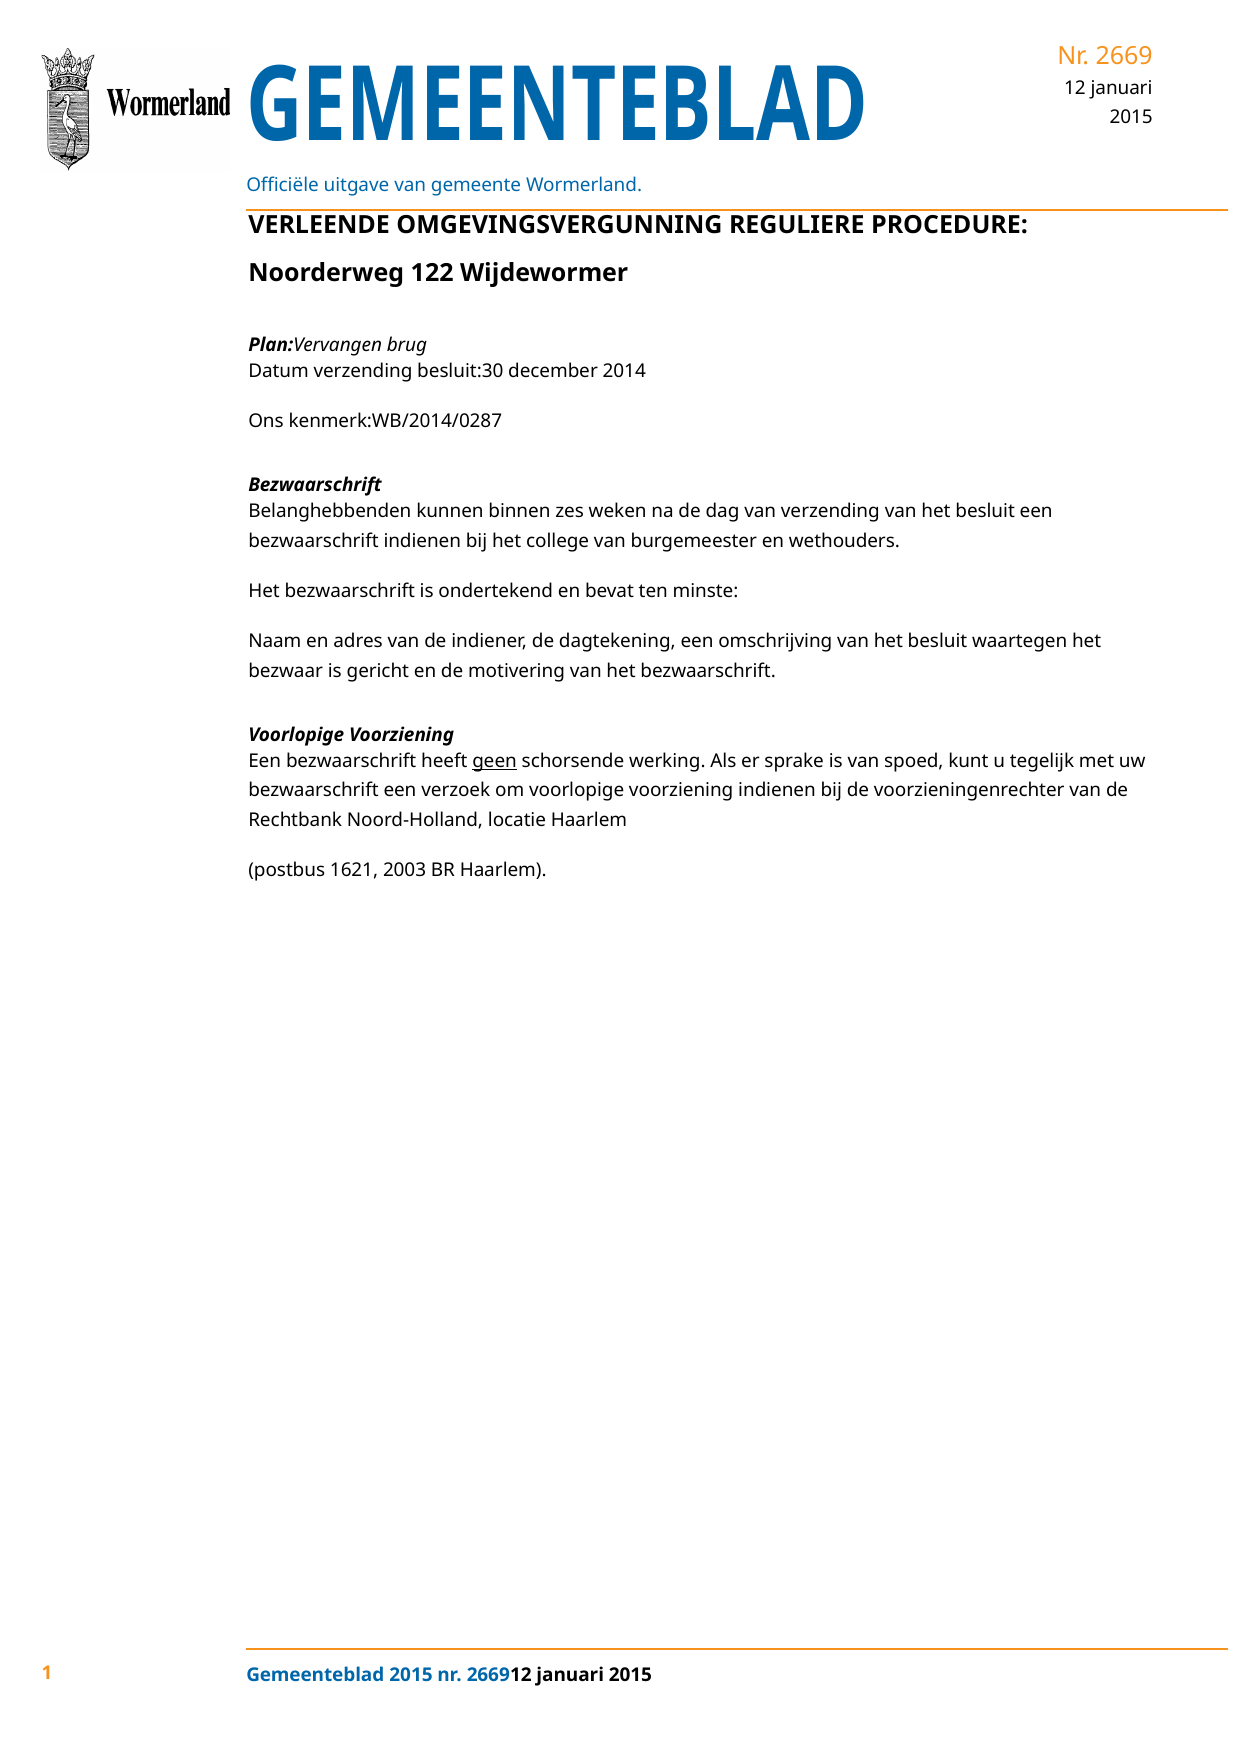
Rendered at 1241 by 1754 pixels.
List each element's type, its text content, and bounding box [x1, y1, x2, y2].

text Bezwaarschrift [248, 472, 1152, 497]
text Belanghebbenden kunnen binnen zes weken na de dag van verzending van het besluit een bezwaarschrift indienen bij het college van burgemeester en wethouders. [248, 497, 1152, 553]
text Een bezwaarschrift heeft geen schorsende werking. Als er sprake is van spoed, kunt u tegelijk met uw bezwaarschrift een verzoek om voorlopige voorziening indienen bij de voorzieningenrechter van de Rechtbank Noord-Holland, locatie Haarlem [248, 747, 1152, 832]
text Ons kenmerk:WB/2014/0287 [248, 408, 1152, 433]
picture [41, 47, 231, 172]
text Datum verzending besluit:30 december 2014 [248, 357, 1152, 383]
text Plan:Vervangen brug [248, 331, 1152, 357]
text Voorlopige Voorziening [248, 721, 1152, 747]
text VERLEENDE OMGEVINGSVERGUNNING REGULIERE PROCEDURE: Noorderweg 122 Wijdewormer [248, 211, 1152, 288]
text Het bezwaarschrift is ondertekend en bevat ten minste: [248, 577, 1152, 603]
text Naam en adres van de indiener, de dagtekening, een omschrijving van het besluit waartegen het bezwaar is gericht en de motivering van het bezwaarschrift. [248, 628, 1152, 683]
text (postbus 1621, 2003 BR Haarlem). [248, 857, 1152, 882]
